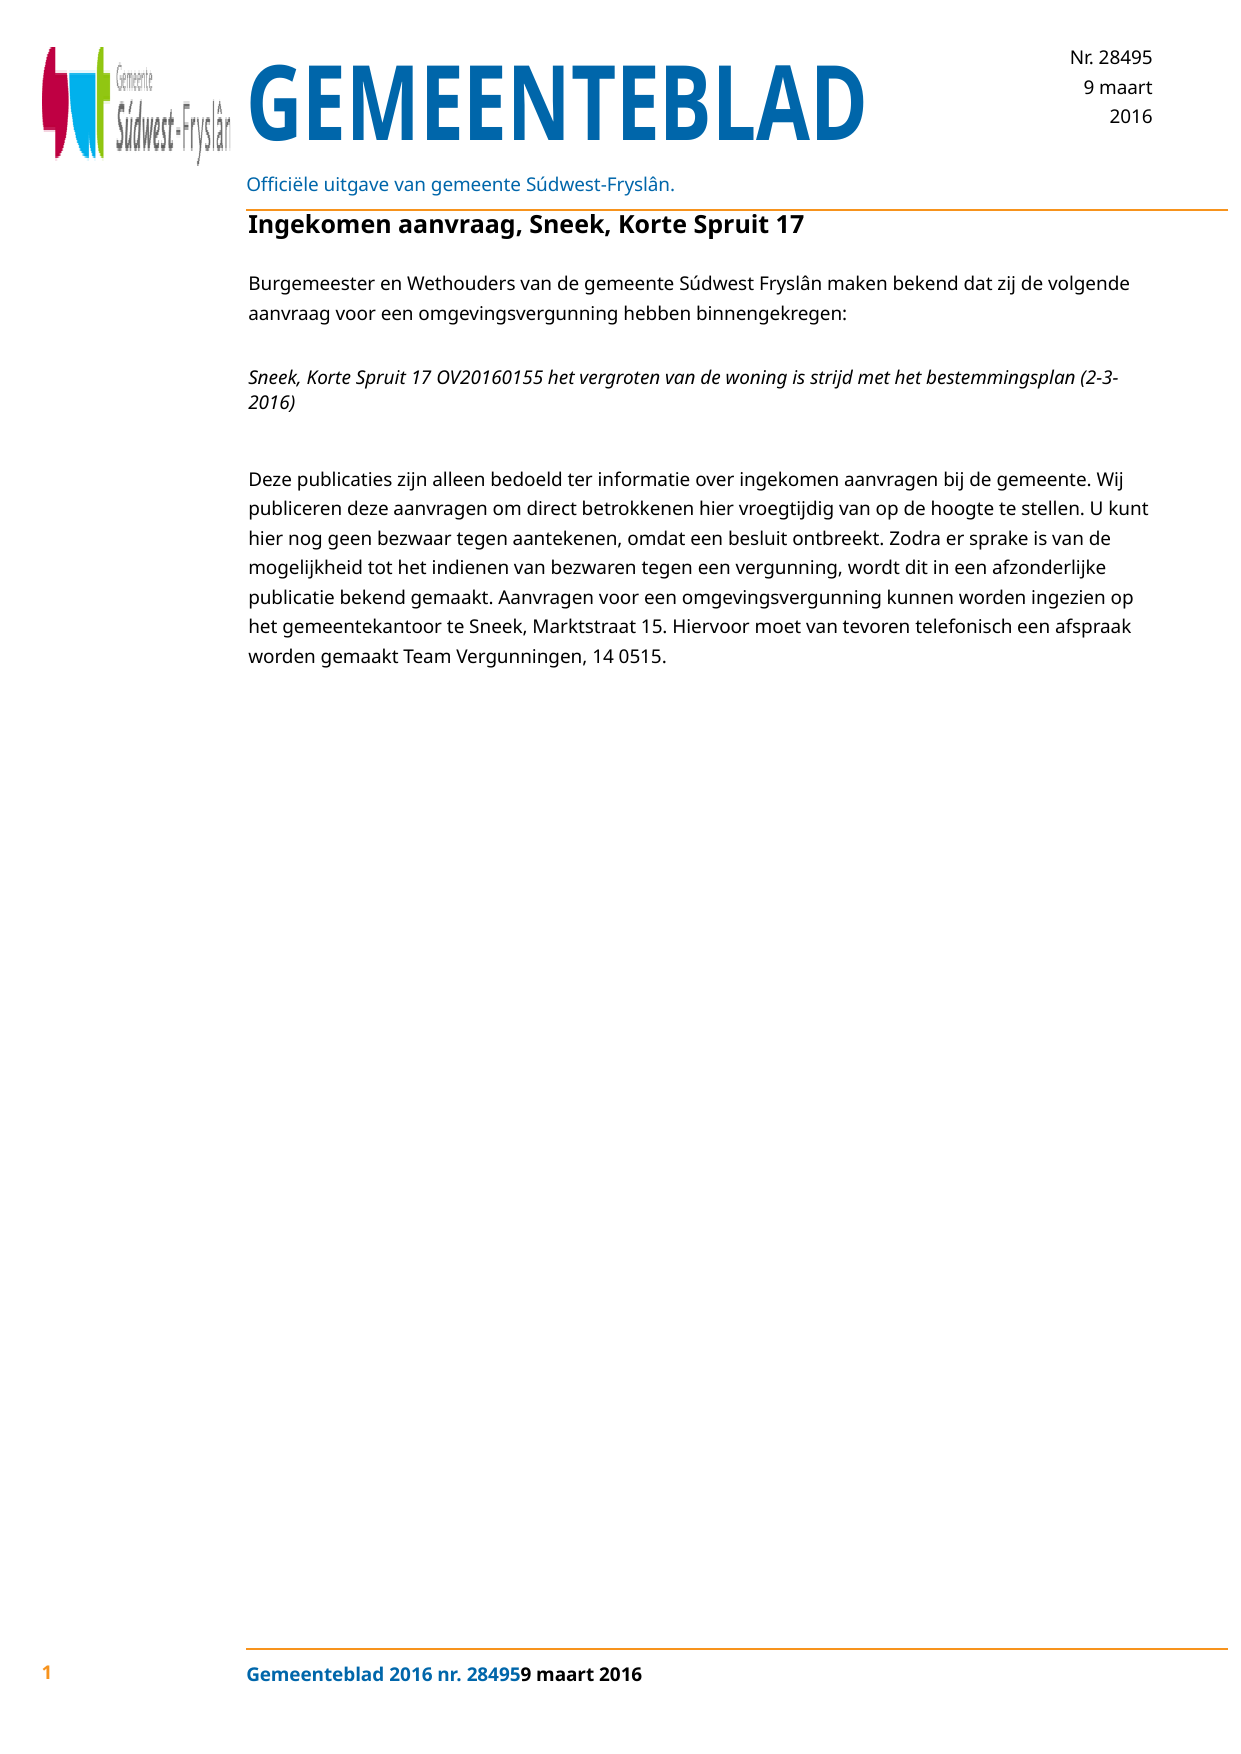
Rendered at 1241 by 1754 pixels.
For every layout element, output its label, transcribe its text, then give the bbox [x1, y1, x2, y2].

text Ingekomen aanvraag, Sneek, Korte Spruit 17 [248, 211, 1152, 241]
picture [41, 47, 231, 172]
text Deze publicaties zijn alleen bedoeld ter informatie over ingekomen aanvragen bij de gemeente. Wij publiceren deze aanvragen om direct betrokkenen hier vroegtijdig van op de hoogte te stellen. U kunt hier nog geen bezwaar tegen aantekenen, omdat een besluit ontbreekt. Zodra er sprake is van de mogelijkheid tot het indienen van bezwaren tegen een vergunning, wordt dit in een afzonderlijke publicatie bekend gemaakt. Aanvragen voor een omgevingsvergunning kunnen worden ingezien op het gemeentekantoor te Sneek, Marktstraat 15. Hiervoor moet van tevoren telefonisch een afspraak worden gemaakt Team Vergunningen, 14 0515. [248, 466, 1152, 669]
text Burgemeester en Wethouders van de gemeente Súdwest Fryslân maken bekend dat zij de volgende aanvraag voor een omgevingsvergunning hebben binnengekregen: [248, 270, 1152, 326]
text Sneek, Korte Spruit 17 OV20160155 het vergroten van de woning is strijd met het bestemmingsplan (2-3-2016) [248, 364, 1152, 415]
